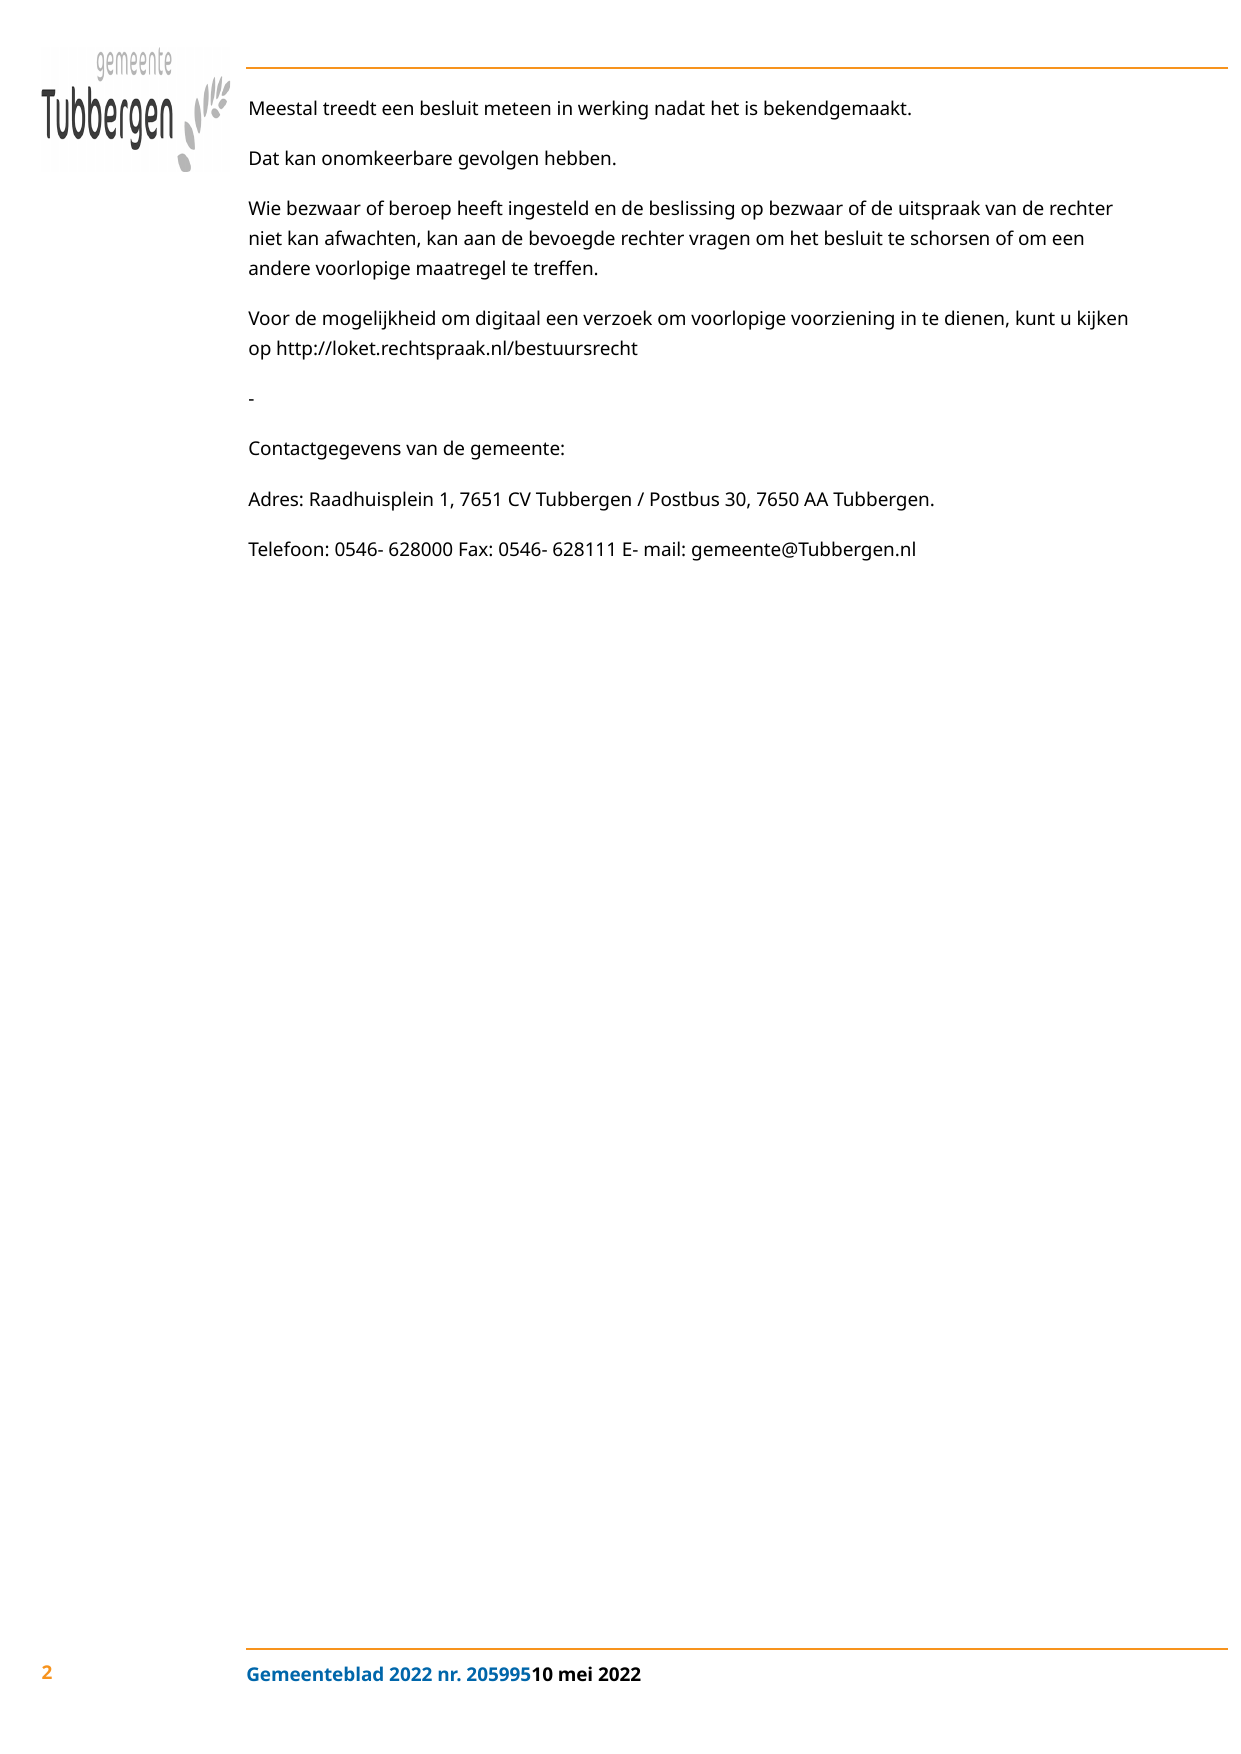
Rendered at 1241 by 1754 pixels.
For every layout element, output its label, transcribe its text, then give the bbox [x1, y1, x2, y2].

text Voor de mogelijkheid om digitaal een verzoek om voorlopige voorziening in te dienen, kunt u kijken op http://loket.rechtspraak.nl/bestuursrecht [248, 305, 1152, 361]
text Adres: Raadhuisplein 1, 7651 CV Tubbergen / Postbus 30, 7650 AA Tubbergen. [248, 486, 1152, 512]
text Telefoon: 0546- 628000 Fax: 0546- 628111 E- mail: gemeente@Tubbergen.nl [248, 536, 1152, 562]
text Wie bezwaar of beroep heeft ingesteld en de beslissing op bezwaar of de uitspraak van de rechter niet kan afwachten, kan aan de bevoegde rechter vragen om het besluit te schorsen of om een andere voorlopige maatregel te treffen. [248, 196, 1152, 281]
text Dat kan onomkeerbare gevolgen hebben. [248, 145, 1152, 171]
picture [41, 47, 231, 172]
text Meestal treedt een besluit meteen in werking nadat het is bekendgemaakt. [248, 95, 1152, 121]
text Contactgegevens van de gemeente: [248, 436, 1152, 461]
text - [248, 385, 1152, 411]
